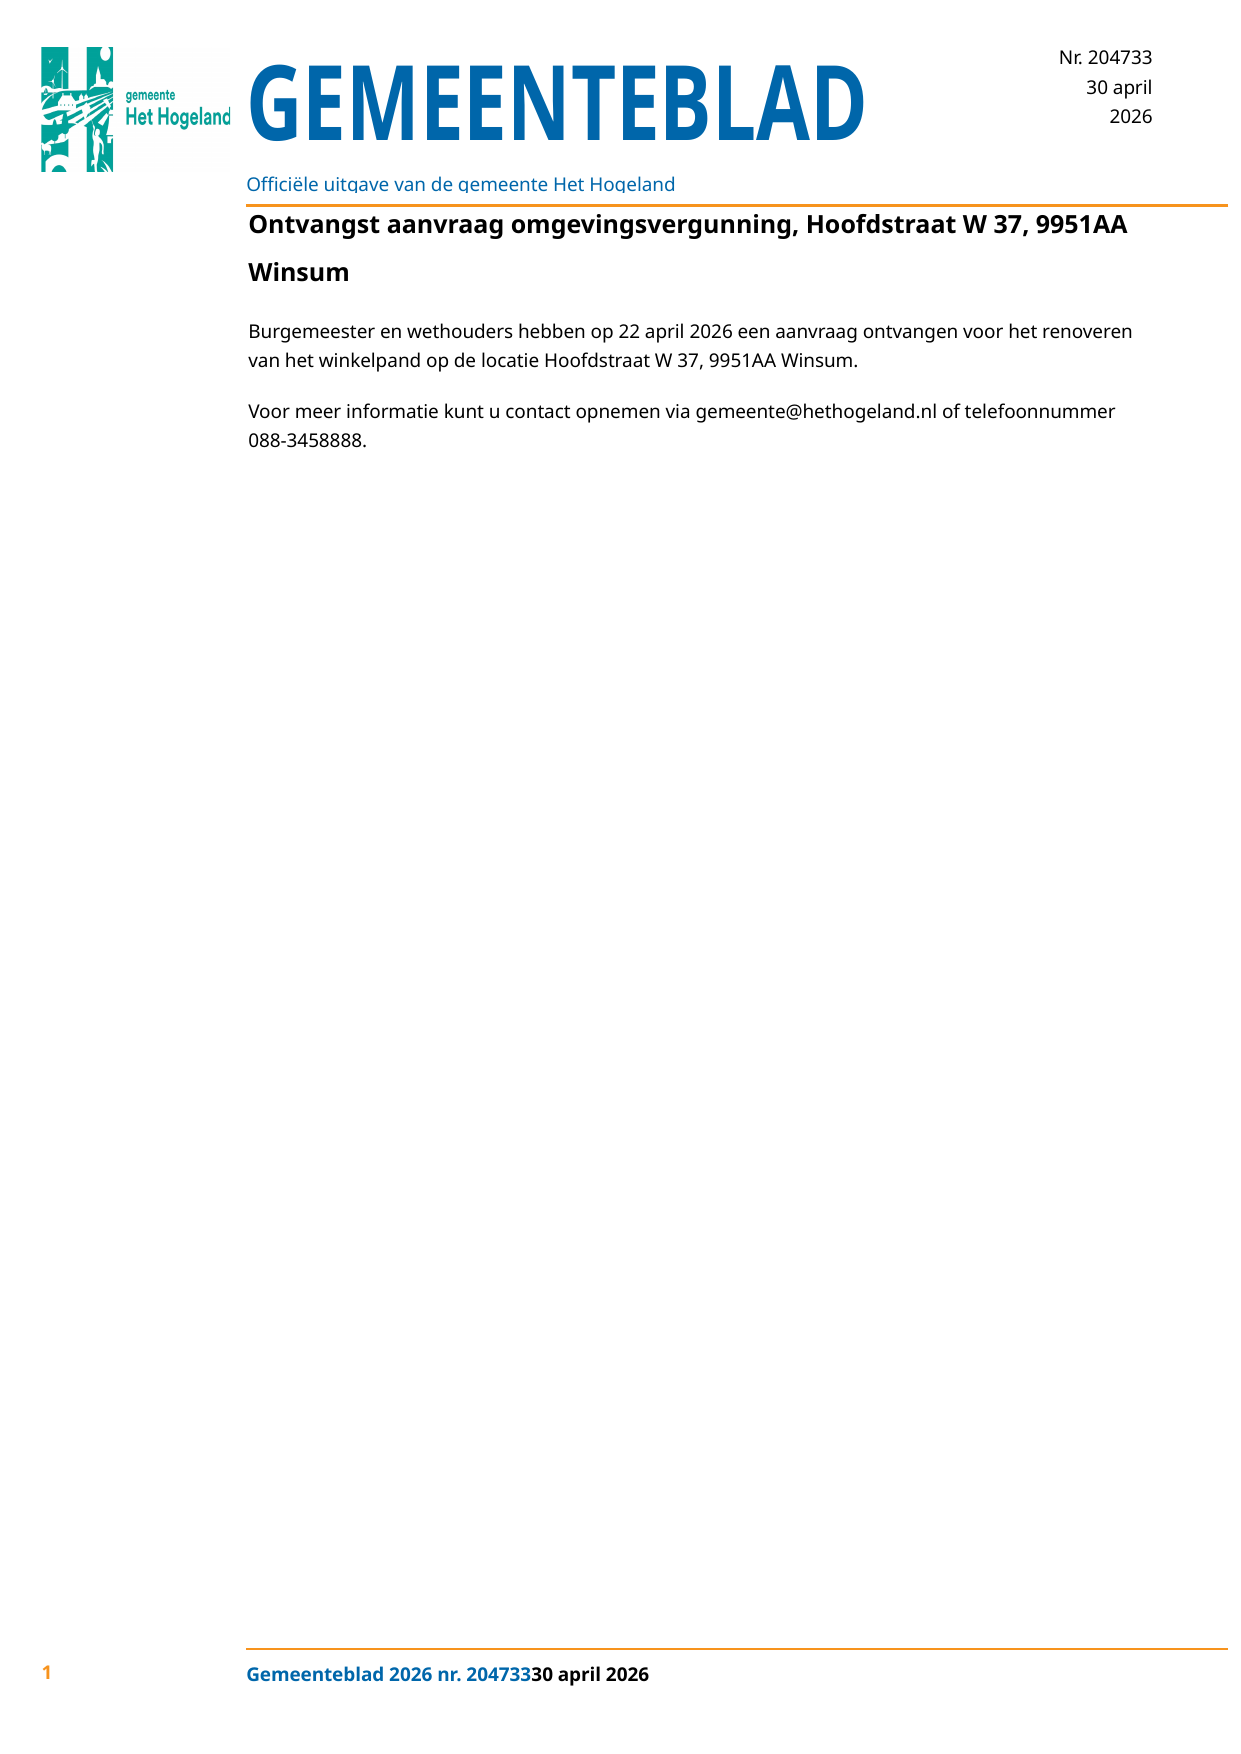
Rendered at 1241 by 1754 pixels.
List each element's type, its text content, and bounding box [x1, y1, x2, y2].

text Ontvangst aanvraag omgevingsvergunning, Hoofdstraat W 37, 9951AA Winsum [248, 207, 1152, 288]
picture [41, 47, 231, 172]
text Burgemeester en wethouders hebben op 22 april 2026 een aanvraag ontvangen voor het renoveren van het winkelpand op de locatie Hoofdstraat W 37, 9951AA Winsum. [248, 318, 1152, 373]
text Voor meer informatie kunt u contact opnemen via gemeente@hethogeland.nl of telefoonnummer 088-3458888. [248, 398, 1152, 453]
